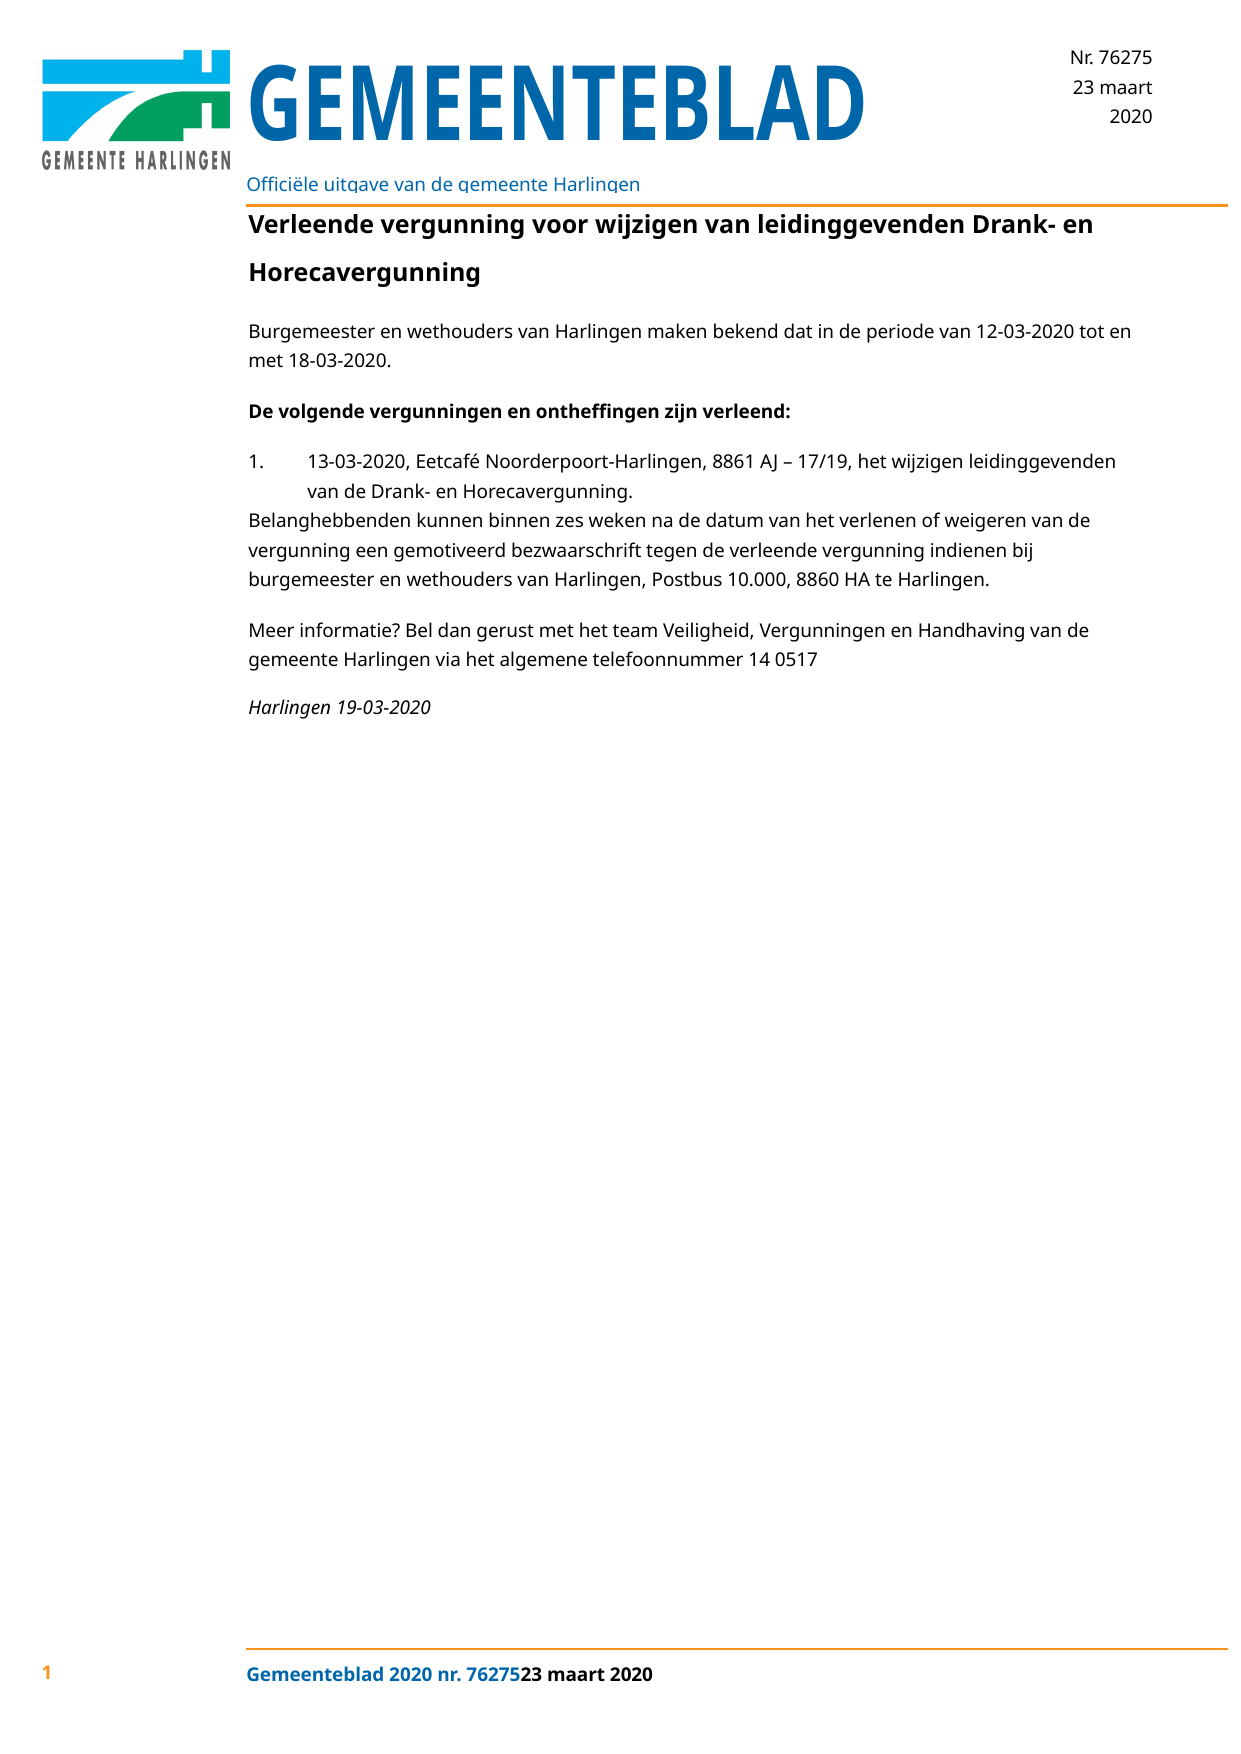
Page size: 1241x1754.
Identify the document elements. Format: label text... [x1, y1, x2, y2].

list 13-03-2020, Eetcafé Noorderpoort-Harlingen, 8861 AJ – 17/19, het wijzigen leidinggevenden van de Drank- en Horecavergunning. [248, 448, 1152, 504]
text Harlingen 19-03-2020 [248, 694, 1152, 720]
text Meer informatie? Bel dan gerust met het team Veiligheid, Vergunningen en Handhaving van de gemeente Harlingen via het algemene telefoonnummer 14 0517 [248, 617, 1152, 672]
text De volgende vergunningen en ontheffingen zijn verleend: [248, 398, 1152, 424]
text Verleende vergunning voor wijzigen van leidinggevenden Drank- en Horecavergunning [248, 207, 1152, 288]
picture [41, 47, 231, 172]
text Burgemeester en wethouders van Harlingen maken bekend dat in de periode van 12-03-2020 tot en met 18-03-2020. [248, 318, 1152, 373]
text Belanghebbenden kunnen binnen zes weken na de datum van het verlenen of weigeren van de vergunning een gemotiveerd bezwaarschrift tegen de verleende vergunning indienen bij burgemeester en wethouders van Harlingen, Postbus 10.000, 8860 HA te Harlingen. [248, 507, 1152, 592]
